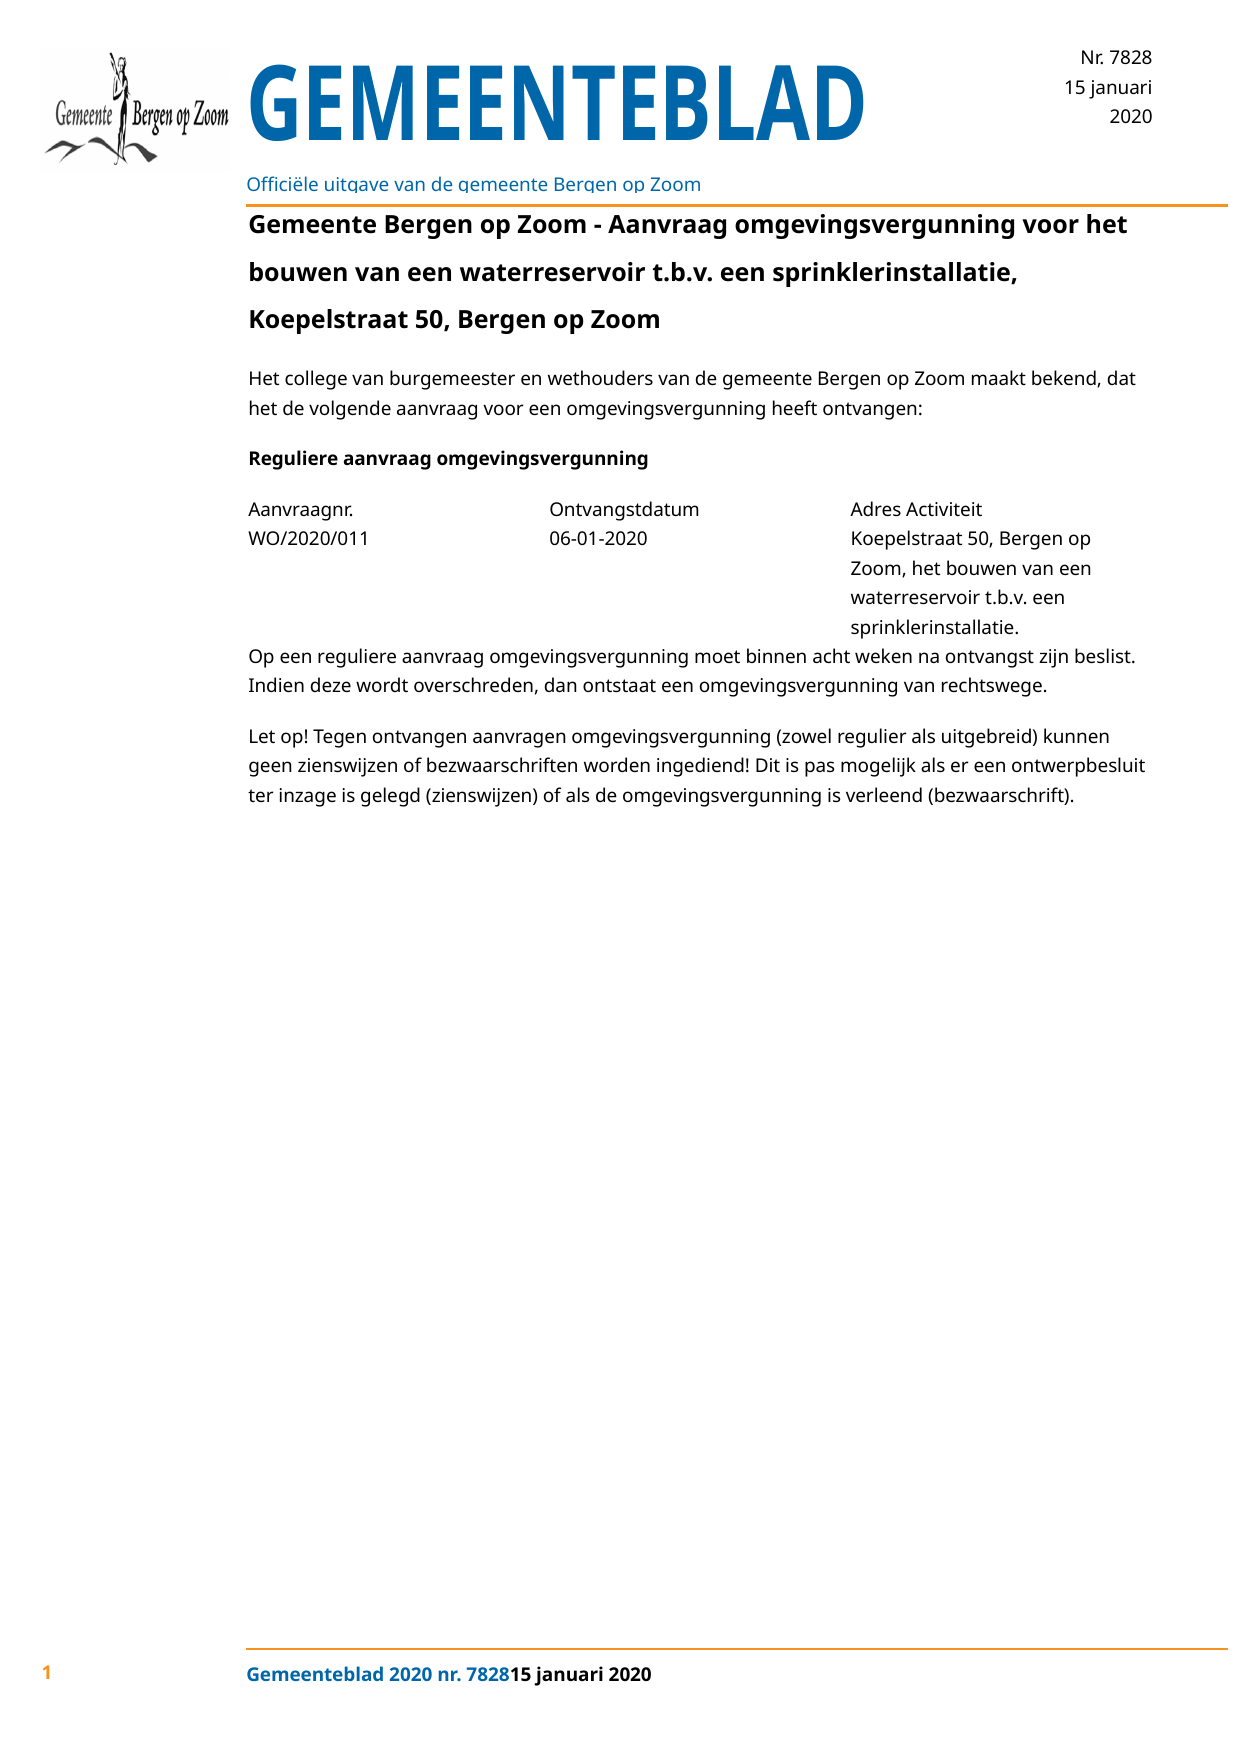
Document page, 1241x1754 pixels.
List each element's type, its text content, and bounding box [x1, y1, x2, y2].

text Het college van burgemeester en wethouders van de gemeente Bergen op Zoom maakt bekend, dat het de volgende aanvraag voor een omgevingsvergunning heeft ontvangen: [248, 366, 1152, 421]
table_header Koepelstraat 50, Bergen op Zoom, het bouwen van een waterreservoir t.b.v. een sprinklerinstallatie. [850, 525, 1152, 639]
table_header Ontvangstdatum [549, 496, 850, 522]
text Let op! Tegen ontvangen aanvragen omgevingsvergunning (zowel regulier als uitgebreid) kunnen geen zienswijzen of bezwaarschriften worden ingediend! Dit is pas mogelijk als er een ontwerpbesluit ter inzage is gelegd (zienswijzen) of als de omgevingsvergunning is verleend (bezwaarschrift). [248, 723, 1152, 808]
table_header Adres Activiteit [850, 496, 1152, 522]
picture [41, 47, 231, 172]
table_header Aanvraagnr. [248, 496, 549, 522]
text Reguliere aanvraag omgevingsvergunning [248, 446, 1152, 471]
table_header WO/2020/011 [248, 525, 549, 639]
text Op een reguliere aanvraag omgevingsvergunning moet binnen acht weken na ontvangst zijn beslist. Indien deze wordt overschreden, dan ontstaat een omgevingsvergunning van rechtswege. [248, 643, 1152, 698]
text Gemeente Bergen op Zoom - Aanvraag omgevingsvergunning voor het bouwen van een waterreservoir t.b.v. een sprinklerinstallatie, Koepelstraat 50, Bergen op Zoom [248, 207, 1152, 336]
table_header 06-01-2020 [549, 525, 850, 639]
